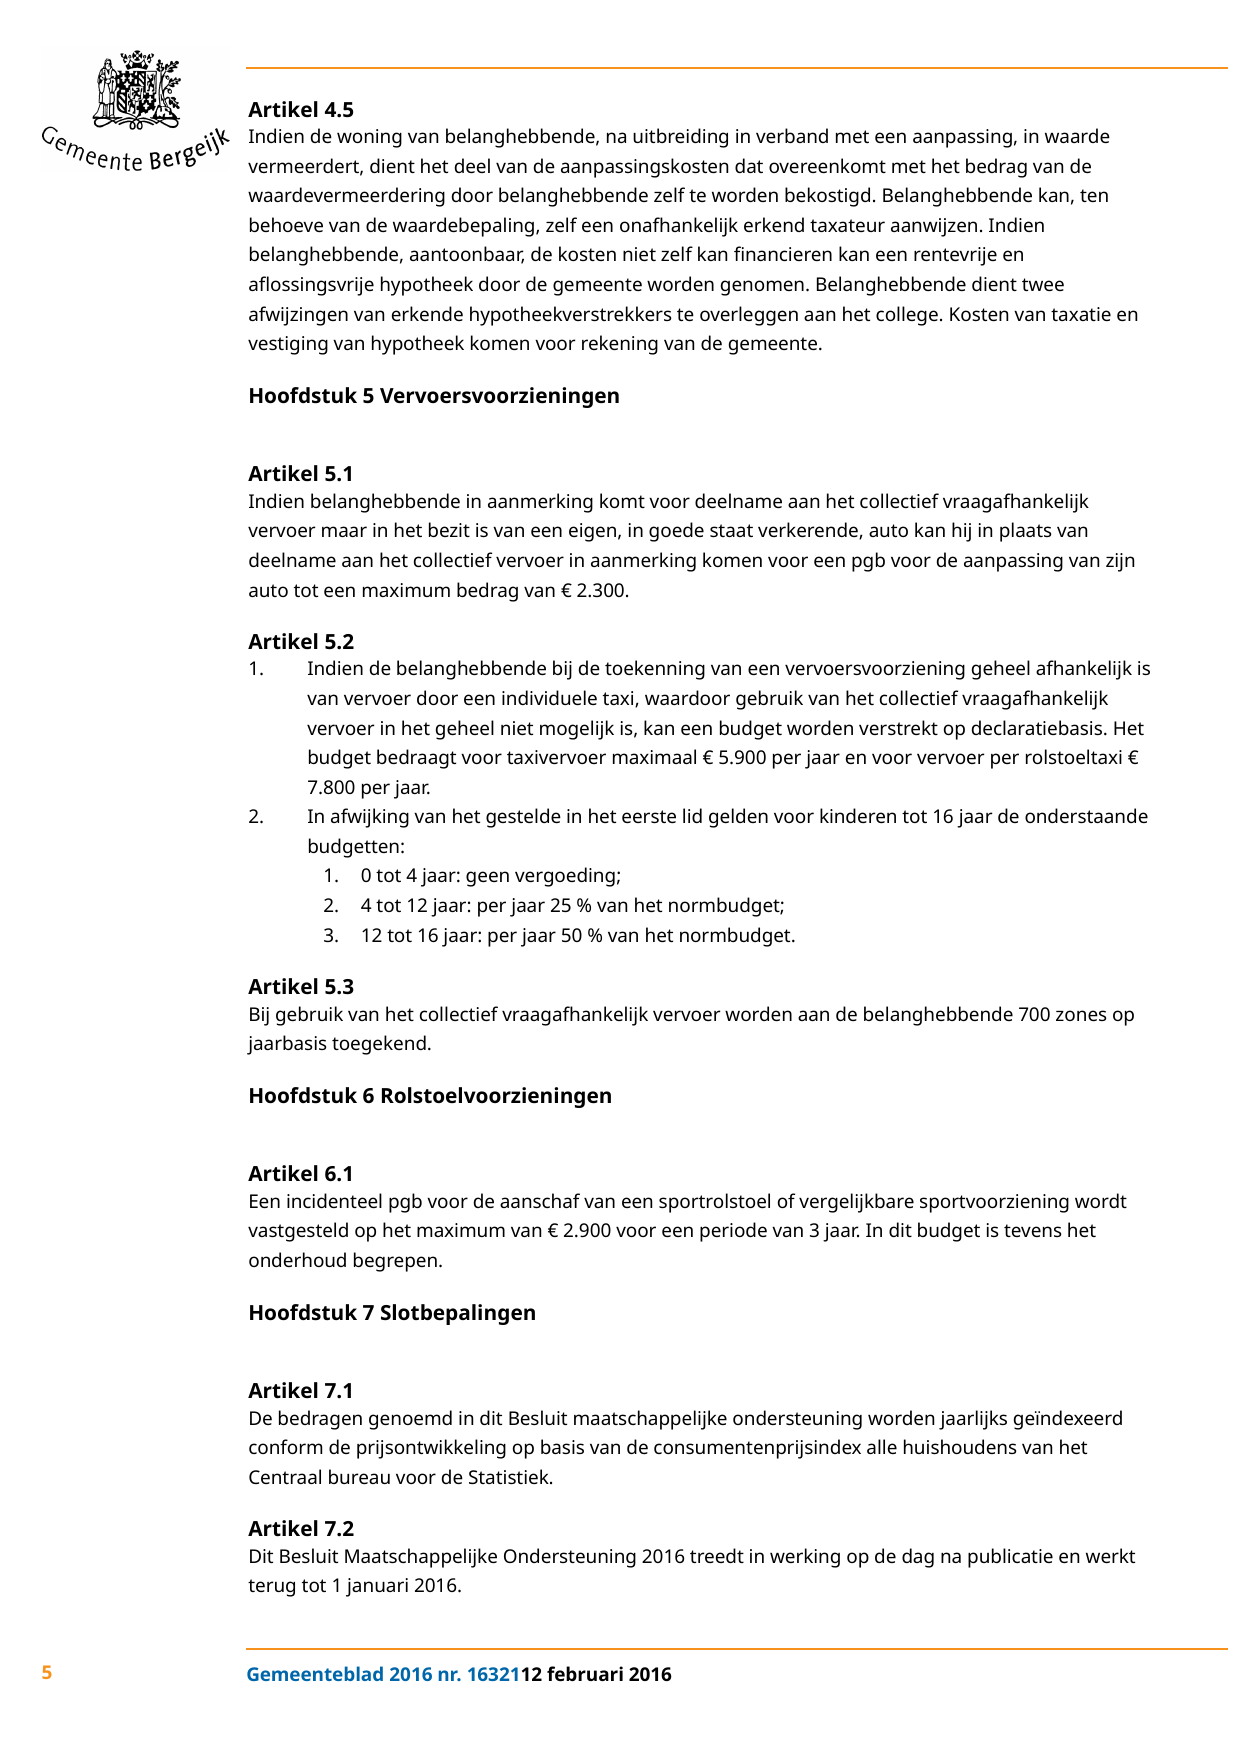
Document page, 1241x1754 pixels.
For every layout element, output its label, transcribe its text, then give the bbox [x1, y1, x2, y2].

text Bij gebruik van het collectief vraagafhankelijk vervoer worden aan de belanghebbende 700 zones op jaarbasis toegekend. [248, 1001, 1152, 1056]
text Artikel 7.1 [248, 1376, 1152, 1405]
text Hoofdstuk 7 Slotbepalingen [248, 1298, 1152, 1326]
list 12 tot 16 jaar: per jaar 50 % van het normbudget. [323, 922, 1152, 948]
text Hoofdstuk 5 Vervoersvoorzieningen [248, 381, 1152, 409]
list 0 tot 4 jaar: geen vergoeding; [323, 863, 1152, 888]
text Dit Besluit Maatschappelijke Ondersteuning 2016 treedt in werking op de dag na publicatie en werkt terug tot 1 januari 2016. [248, 1543, 1152, 1598]
text Artikel 5.3 [248, 972, 1152, 1001]
text Artikel 5.1 [248, 459, 1152, 488]
text Artikel 7.2 [248, 1514, 1152, 1543]
text Artikel 6.1 [248, 1159, 1152, 1188]
text De bedragen genoemd in dit Besluit maatschappelijke ondersteuning worden jaarlijks geïndexeerd conform de prijsontwikkeling op basis van de consumentenprijsindex alle huishoudens van het Centraal bureau voor de Statistiek. [248, 1405, 1152, 1490]
list In afwijking van het gestelde in het eerste lid gelden voor kinderen tot 16 jaar de onderstaande budgetten: [248, 803, 1152, 859]
text Een incidenteel pgb voor de aanschaf van een sportrolstoel of vergelijkbare sportvoorziening wordt vastgesteld op het maximum van € 2.900 voor een periode van 3 jaar. In dit budget is tevens het onderhoud begrepen. [248, 1188, 1152, 1273]
text Artikel 4.5 [248, 95, 1152, 123]
list Indien de belanghebbende bij de toekenning van een vervoersvoorziening geheel afhankelijk is van vervoer door een individuele taxi, waardoor gebruik van het collectief vraagafhankelijk vervoer in het geheel niet mogelijk is, kan een budget worden verstrekt op declaratiebasis. Het budget bedraagt voor taxivervoer maximaal € 5.900 per jaar en voor vervoer per rolstoeltaxi € 7.800 per jaar. [248, 656, 1152, 800]
list 4 tot 12 jaar: per jaar 25 % van het normbudget; [323, 892, 1152, 918]
picture [41, 47, 231, 172]
text Artikel 5.2 [248, 627, 1152, 656]
text Indien de woning van belanghebbende, na uitbreiding in verband met een aanpassing, in waarde vermeerdert, dient het deel van de aanpassingskosten dat overeenkomt met het bedrag van de waardevermeerdering door belanghebbende zelf te worden bekostigd. Belanghebbende kan, ten behoeve van de waardebepaling, zelf een onafhankelijk erkend taxateur aanwijzen. Indien belanghebbende, aantoonbaar, de kosten niet zelf kan financieren kan een rentevrije en aflossingsvrije hypotheek door de gemeente worden genomen. Belanghebbende dient twee afwijzingen van erkende hypotheekverstrekkers te overleggen aan het college. Kosten van taxatie en vestiging van hypotheek komen voor rekening van de gemeente. [248, 123, 1152, 356]
text Hoofdstuk 6 Rolstoelvoorzieningen [248, 1081, 1152, 1109]
text Indien belanghebbende in aanmerking komt voor deelname aan het collectief vraagafhankelijk vervoer maar in het bezit is van een eigen, in goede staat verkerende, auto kan hij in plaats van deelname aan het collectief vervoer in aanmerking komen voor een pgb voor de aanpassing van zijn auto tot een maximum bedrag van € 2.300. [248, 488, 1152, 602]
